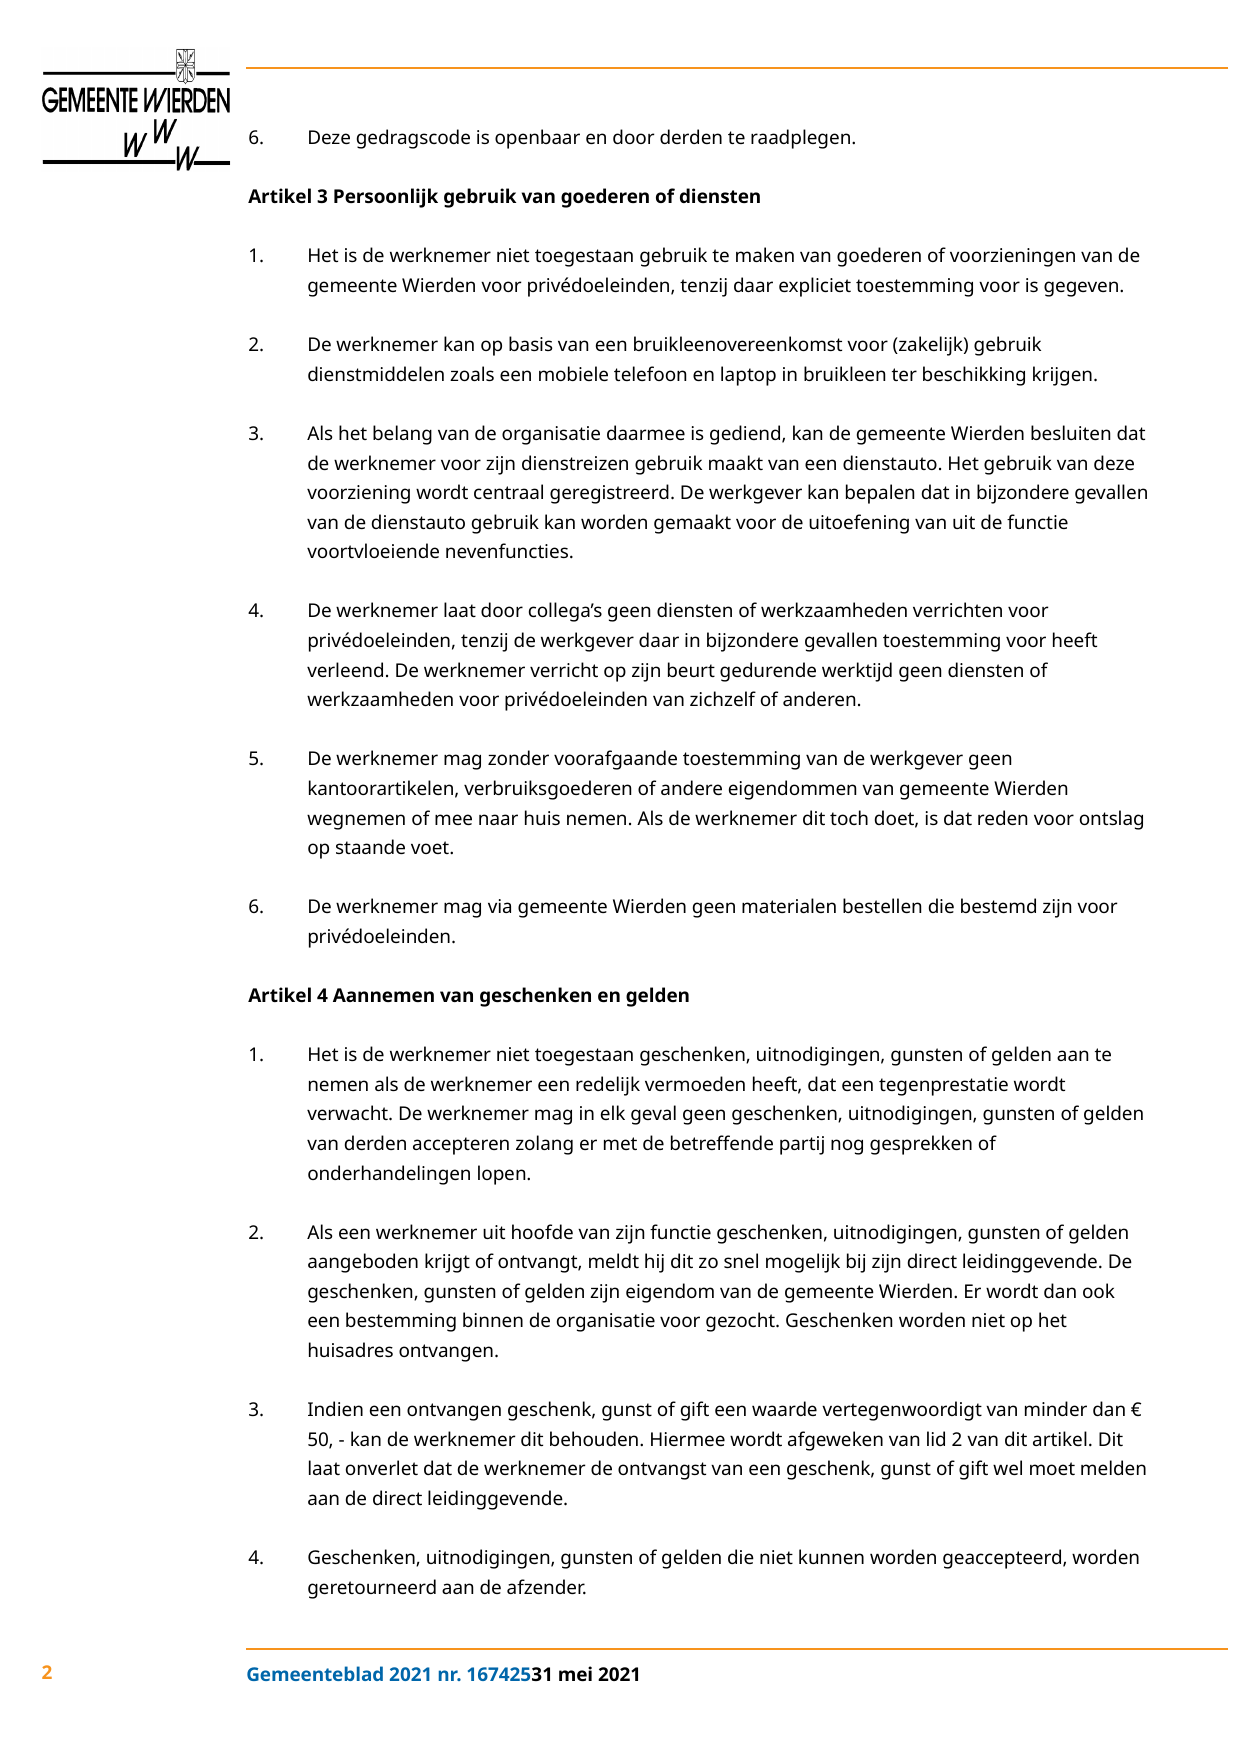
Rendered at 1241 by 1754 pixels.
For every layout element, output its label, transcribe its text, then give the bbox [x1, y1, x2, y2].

list Als het belang van de organisatie daarmee is gediend, kan de gemeente Wierden besluiten dat de werknemer voor zijn dienstreizen gebruik maakt van een dienstauto. Het gebruik van deze voorziening wordt centraal geregistreerd. De werkgever kan bepalen dat in bijzondere gevallen van de dienstauto gebruik kan worden gemaakt voor de uitoefening van uit de functie voortvloeiende nevenfuncties. [248, 420, 1152, 564]
list Geschenken, uitnodigingen, gunsten of gelden die niet kunnen worden geaccepteerd, worden geretourneerd aan de afzender. [248, 1544, 1152, 1600]
list Indien een ontvangen geschenk, gunst of gift een waarde vertegenwoordigt van minder dan € 50, - kan de werknemer dit behouden. Hiermee wordt afgeweken van lid 2 van dit artikel. Dit laat onverlet dat de werknemer de ontvangst van een geschenk, gunst of gift wel moet melden aan de direct leidinggevende. [248, 1396, 1152, 1511]
list Het is de werknemer niet toegestaan geschenken, uitnodigingen, gunsten of gelden aan te nemen als de werknemer een redelijk vermoeden heeft, dat een tegenprestatie wordt verwacht. De werknemer mag in elk geval geen geschenken, uitnodigingen, gunsten of gelden van derden accepteren zolang er met de betreffende partij nog gesprekken of onderhandelingen lopen. [248, 1041, 1152, 1186]
text Artikel 4 Aannemen van geschenken en gelden [248, 982, 1152, 1008]
list De werknemer mag zonder voorafgaande toestemming van de werkgever geen kantoorartikelen, verbruiksgoederen of andere eigendommen van gemeente Wierden wegnemen of mee naar huis nemen. Als de werknemer dit toch doet, is dat reden voor ontslag op staande voet. [248, 746, 1152, 860]
list Het is de werknemer niet toegestaan gebruik te maken van goederen of voorzieningen van de gemeente Wierden voor privédoeleinden, tenzij daar expliciet toestemming voor is gegeven. [248, 243, 1152, 298]
text Artikel 3 Persoonlijk gebruik van goederen of diensten [248, 183, 1152, 209]
picture [41, 47, 231, 172]
list Als een werknemer uit hoofde van zijn functie geschenken, uitnodigingen, gunsten of gelden aangeboden krijgt of ontvangt, meldt hij dit zo snel mogelijk bij zijn direct leidinggevende. De geschenken, gunsten of gelden zijn eigendom van de gemeente Wierden. Er wordt dan ook een bestemming binnen de organisatie voor gezocht. Geschenken worden niet op het huisadres ontvangen. [248, 1219, 1152, 1363]
list De werknemer laat door collega’s geen diensten of werkzaamheden verrichten voor privédoeleinden, tenzij de werkgever daar in bijzondere gevallen toestemming voor heeft verleend. De werknemer verricht op zijn beurt gedurende werktijd geen diensten of werkzaamheden voor privédoeleinden van zichzelf of anderen. [248, 598, 1152, 712]
list De werknemer mag via gemeente Wierden geen materialen bestellen die bestemd zijn voor privédoeleinden. [248, 893, 1152, 949]
list De werknemer kan op basis van een bruikleenovereenkomst voor (zakelijk) gebruik dienstmiddelen zoals een mobiele telefoon en laptop in bruikleen ter beschikking krijgen. [248, 331, 1152, 387]
list Deze gedragscode is openbaar en door derden te raadplegen. [248, 124, 1152, 150]
